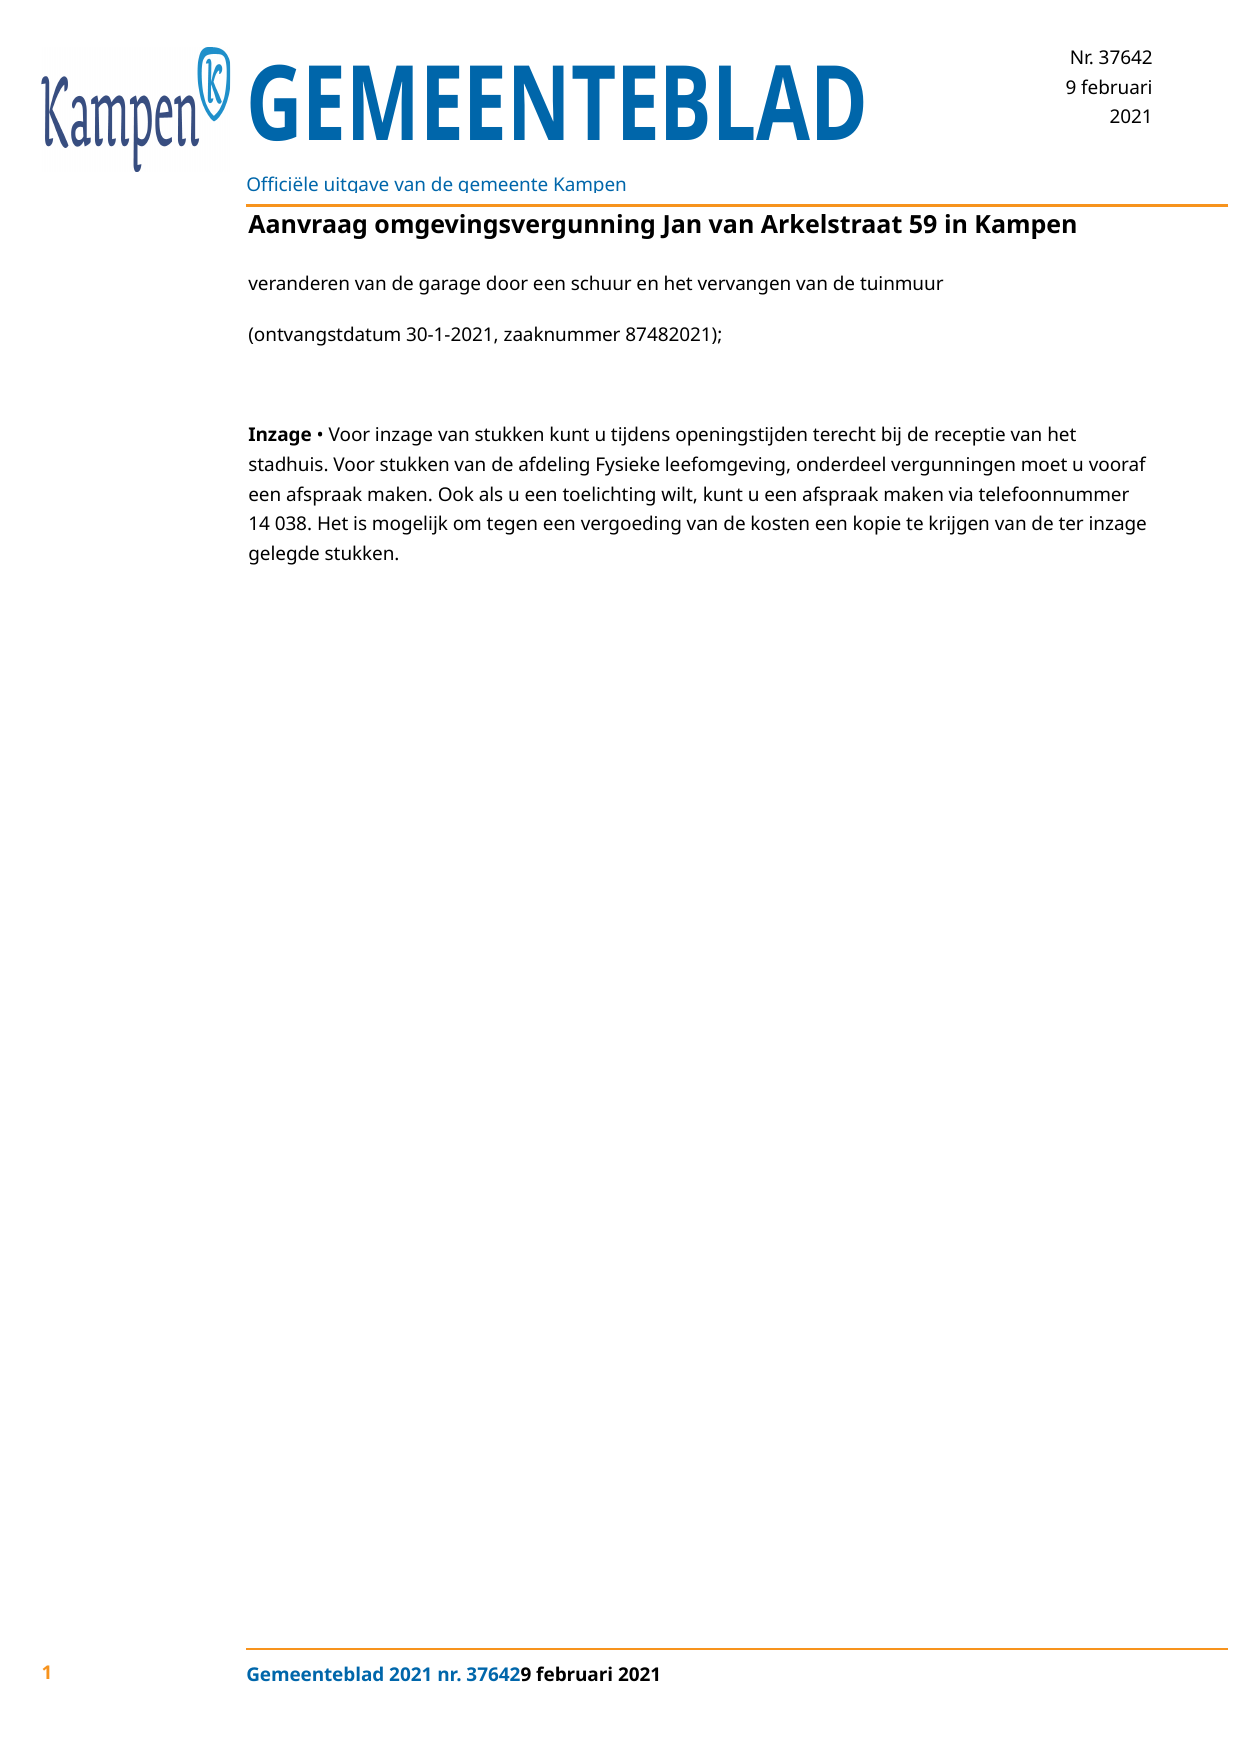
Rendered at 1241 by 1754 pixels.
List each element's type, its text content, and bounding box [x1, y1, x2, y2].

text veranderen van de garage door een schuur en het vervangen van de tuinmuur [248, 270, 1152, 296]
text Inzage • Voor inzage van stukken kunt u tijdens openingstijden terecht bij de receptie van het stadhuis. Voor stukken van de afdeling Fysieke leefomgeving, onderdeel vergunningen moet u vooraf een afspraak maken. Ook als u een toelichting wilt, kunt u een afspraak maken via telefoonnummer 14 038. Het is mogelijk om tegen een vergoeding van de kosten een kopie te krijgen van de ter inzage gelegde stukken. [248, 422, 1152, 566]
text Aanvraag omgevingsvergunning Jan van Arkelstraat 59 in Kampen [248, 207, 1152, 241]
text (ontvangstdatum 30-1-2021, zaaknummer 87482021); [248, 321, 1152, 346]
picture [41, 47, 231, 172]
